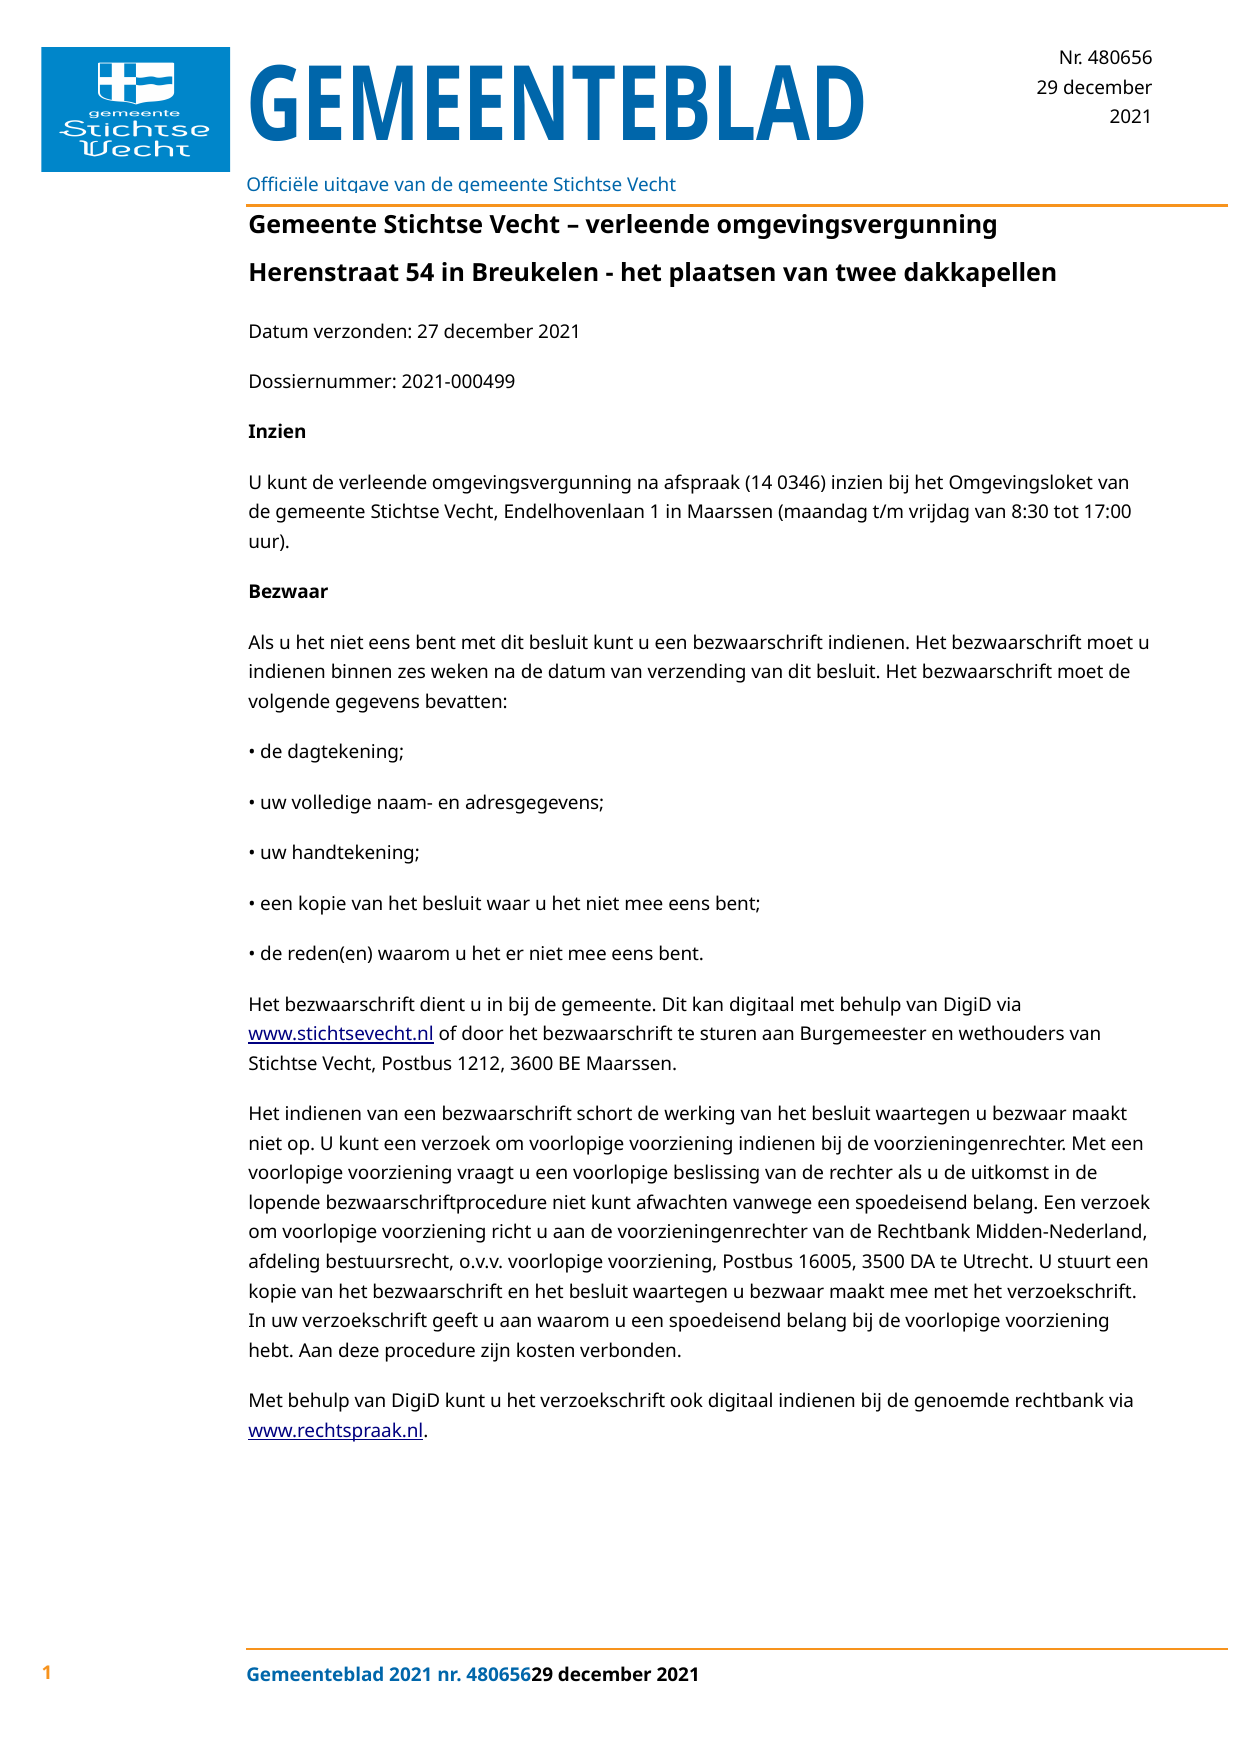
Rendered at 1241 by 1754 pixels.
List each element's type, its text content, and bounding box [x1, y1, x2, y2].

text • uw volledige naam- en adresgegevens; [248, 789, 1152, 815]
text • de dagtekening; [248, 739, 1152, 764]
text • uw handtekening; [248, 839, 1152, 865]
text Gemeente Stichtse Vecht – verleende omgevingsvergunning Herenstraat 54 in Breukelen - het plaatsen van twee dakkapellen [248, 207, 1152, 288]
text Dossiernummer: 2021-000499 [248, 368, 1152, 394]
text Inzien [248, 419, 1152, 444]
picture [137, 63, 174, 103]
text • een kopie van het besluit waar u het niet mee eens bent; [248, 890, 1152, 916]
text U kunt de verleende omgevingsvergunning na afspraak (14 0346) inzien bij het Omgevingsloket van de gemeente Stichtse Vecht, Endelhovenlaan 1 in Maarssen (maandag t/m vrijdag van 8:30 tot 17:00 uur). [248, 469, 1152, 554]
text • de reden(en) waarom u het er niet mee eens bent. [248, 940, 1152, 966]
text Het indienen van een bezwaarschrift schort de werking van het besluit waartegen u bezwaar maakt niet op. U kunt een verzoek om voorlopige voorziening indienen bij de voorzieningenrechter. Met een voorlopige voorziening vraagt u een voorlopige beslissing van de rechter als u de uitkomst in de lopende bezwaarschriftprocedure niet kunt afwachten vanwege een spoedeisend belang. Een verzoek om voorlopige voorziening richt u aan de voorzieningenrechter van de Rechtbank Midden-Nederland, afdeling bestuursrecht, o.v.v. voorlopige voorziening, Postbus 16005, 3500 DA te Utrecht. U stuurt een kopie van het bezwaarschrift en het besluit waartegen u bezwaar maakt mee met het verzoekschrift. In uw verzoekschrift geeft u aan waarom u een spoedeisend belang bij de voorlopige voorziening hebt. Aan deze procedure zijn kosten verbonden. [248, 1100, 1152, 1363]
text Als u het niet eens bent met dit besluit kunt u een bezwaarschrift indienen. Het bezwaarschrift moet u indienen binnen zes weken na de datum van verzending van dit besluit. Het bezwaarschrift moet de volgende gegevens bevatten: [248, 629, 1152, 714]
text Datum verzonden: 27 december 2021 [248, 318, 1152, 344]
text Met behulp van DigiD kunt u het verzoekschrift ook digitaal indienen bij de genoemde rechtbank via www.rechtspraak.nl. [248, 1387, 1152, 1443]
picture [99, 63, 135, 101]
text Het bezwaarschrift dient u in bij de gemeente. Dit kan digitaal met behulp van DigiD via www.stichtsevecht.nl of door het bezwaarschrift te sturen aan Burgemeester en wethouders van Stichtse Vecht, Postbus 1212, 3600 BE Maarssen. [248, 991, 1152, 1076]
text Bezwaar [248, 579, 1152, 604]
